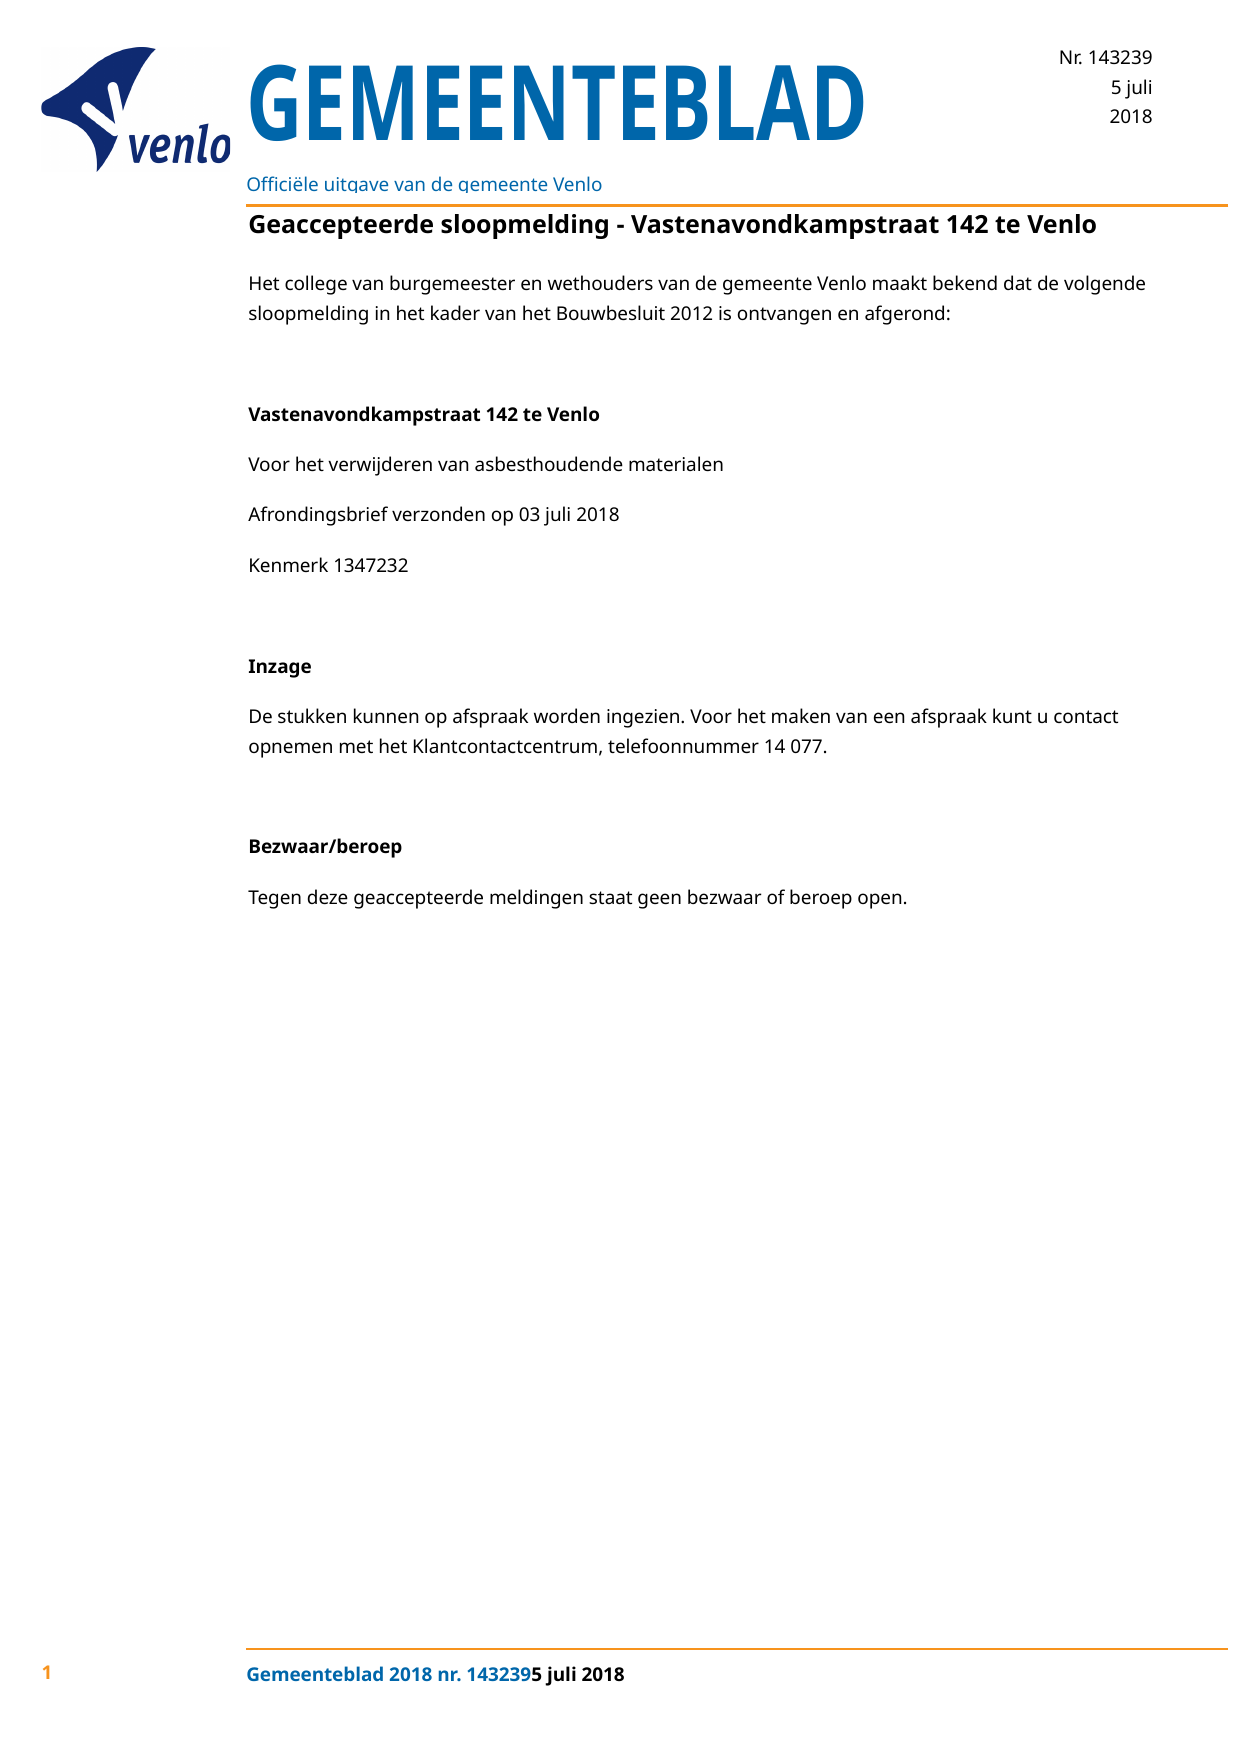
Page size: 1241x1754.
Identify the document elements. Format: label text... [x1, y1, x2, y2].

text Inzage [248, 653, 1152, 678]
text De stukken kunnen op afspraak worden ingezien. Voor het maken van een afspraak kunt u contact opnemen met het Klantcontactcentrum, telefoonnummer 14 077. [248, 703, 1152, 758]
text Voor het verwijderen van asbesthoudende materialen [248, 451, 1152, 477]
text Geaccepteerde sloopmelding - Vastenavondkampstraat 142 te Venlo [248, 207, 1152, 241]
text Bezwaar/beroep [248, 834, 1152, 859]
text Het college van burgemeester en wethouders van de gemeente Venlo maakt bekend dat de volgende sloopmelding in het kader van het Bouwbesluit 2012 is ontvangen en afgerond: [248, 270, 1152, 326]
picture [41, 47, 231, 172]
text Vastenavondkampstraat 142 te Venlo [248, 401, 1152, 426]
text Kenmerk 1347232 [248, 552, 1152, 578]
text Afrondingsbrief verzonden op 03 juli 2018 [248, 502, 1152, 527]
text Tegen deze geaccepteerde meldingen staat geen bezwaar of beroep open. [248, 884, 1152, 910]
